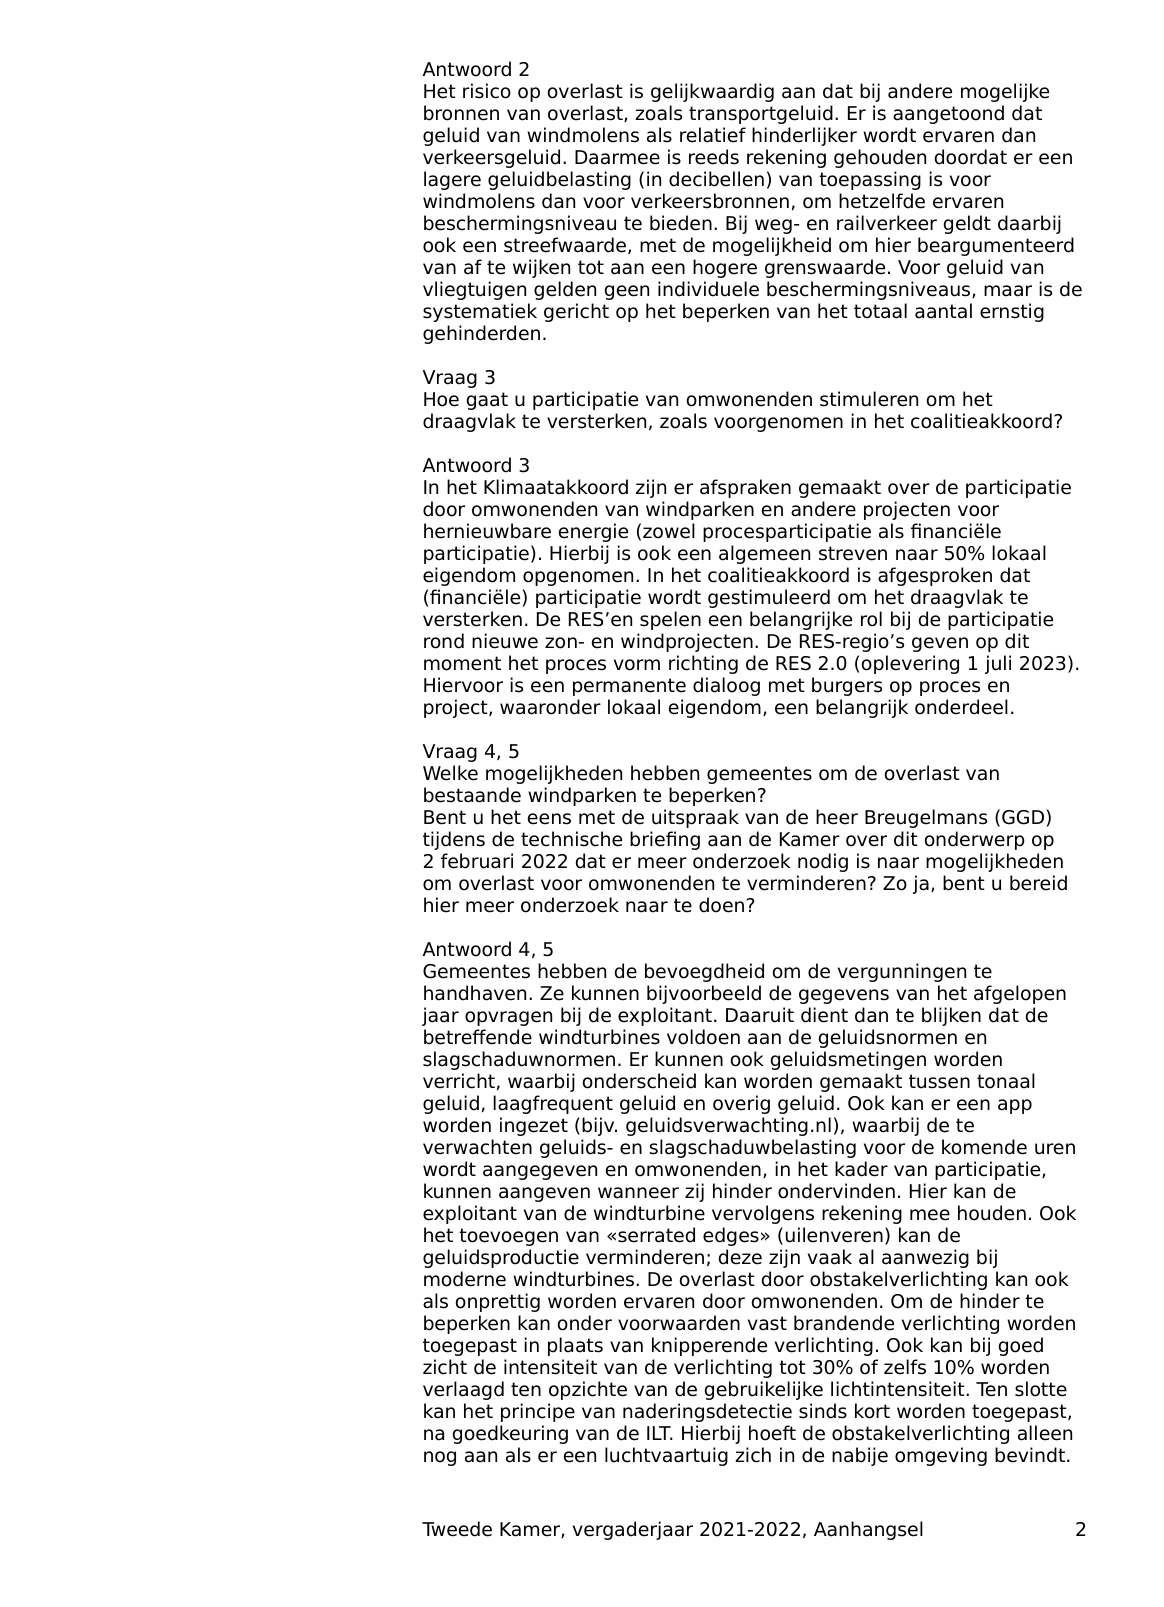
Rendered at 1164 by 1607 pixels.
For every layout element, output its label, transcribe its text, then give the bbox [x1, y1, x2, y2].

text Het risico op overlast is gelijkwaardig aan dat bij andere mogelijke bronnen van overlast, zoals transportgeluid. Er is aangetoond dat geluid van windmolens als relatief hinderlijker wordt ervaren dan verkeersgeluid. Daarmee is reeds rekening gehouden doordat er een lagere geluidbelasting (in decibellen) van toepassing is voor windmolens dan voor verkeersbronnen, om hetzelfde ervaren beschermingsniveau te bieden. Bij weg- en railverkeer geldt daarbij ook een streefwaarde, met de mogelijkheid om hier beargumenteerd van af te wijken tot aan een hogere grenswaarde. Voor geluid van vliegtuigen gelden geen individuele beschermingsniveaus, maar is de systematiek gericht op het beperken van het totaal aantal ernstig gehinderden. [422, 81, 1087, 345]
text Welke mogelijkheden hebben gemeentes om de overlast van bestaande windparken te beperken? [422, 763, 1087, 807]
text Bent u het eens met de uitspraak van de heer Breugelmans (GGD) tijdens de technische briefing aan de Kamer over dit onderwerp op 2 februari 2022 dat er meer onderzoek nodig is naar mogelijkheden om overlast voor omwonenden te verminderen? Zo ja, bent u bereid hier meer onderzoek naar te doen? [422, 807, 1087, 917]
text Hoe gaat u participatie van omwonenden stimuleren om het draagvlak te versterken, zoals voorgenomen in het coalitieakkoord? [422, 389, 1087, 433]
text Antwoord 4, 5 [422, 939, 1087, 961]
text Vraag 3 [422, 367, 1087, 389]
text Antwoord 3 [422, 455, 1087, 477]
text Gemeentes hebben de bevoegdheid om de vergunningen te handhaven. Ze kunnen bijvoorbeeld de gegevens van het afgelopen jaar opvragen bij de exploitant. Daaruit dient dan te blijken dat de betreffende windturbines voldoen aan de geluidsnormen en slagschaduwnormen. Er kunnen ook geluidsmetingen worden verricht, waarbij onderscheid kan worden gemaakt tussen tonaal geluid, laagfrequent geluid en overig geluid. Ook kan er een app worden ingezet (bijv. geluidsverwachting.nl), waarbij de te verwachten geluids- en slagschaduwbelasting voor de komende uren wordt aangegeven en omwonenden, in het kader van participatie, kunnen aangeven wanneer zij hinder ondervinden. Hier kan de exploitant van de windturbine vervolgens rekening mee houden. Ook het toevoegen van «serrated edges» (uilenveren) kan de geluidsproductie verminderen; deze zijn vaak al aanwezig bij moderne windturbines. De overlast door obstakelverlichting kan ook als onprettig worden ervaren door omwonenden. Om de hinder te beperken kan onder voorwaarden vast brandende verlichting worden toegepast in plaats van knipperende verlichting. Ook kan bij goed zicht de intensiteit van de verlichting tot 30% of zelfs 10% worden verlaagd ten opzichte van de gebruikelijke lichtintensiteit. Ten slotte kan het principe van naderingsdetectie sinds kort worden toegepast, na goedkeuring van de ILT. Hierbij hoeft de obstakelverlichting alleen nog aan als er een luchtvaartuig zich in de nabije omgeving bevindt. [422, 961, 1087, 1467]
text Antwoord 2 [422, 59, 1087, 81]
text In het Klimaatakkoord zijn er afspraken gemaakt over de participatie door omwonenden van windparken en andere projecten voor hernieuwbare energie (zowel procesparticipatie als financiële participatie). Hierbij is ook een algemeen streven naar 50% lokaal eigendom opgenomen. In het coalitieakkoord is afgesproken dat (financiële) participatie wordt gestimuleerd om het draagvlak te versterken. De RES’en spelen een belangrijke rol bij de participatie rond nieuwe zon- en windprojecten. De RES-regio’s geven op dit moment het proces vorm richting de RES 2.0 (oplevering 1 juli 2023). Hiervoor is een permanente dialoog met burgers op proces en project, waaronder lokaal eigendom, een belangrijk onderdeel. [422, 477, 1087, 719]
text Vraag 4, 5 [422, 741, 1087, 763]
